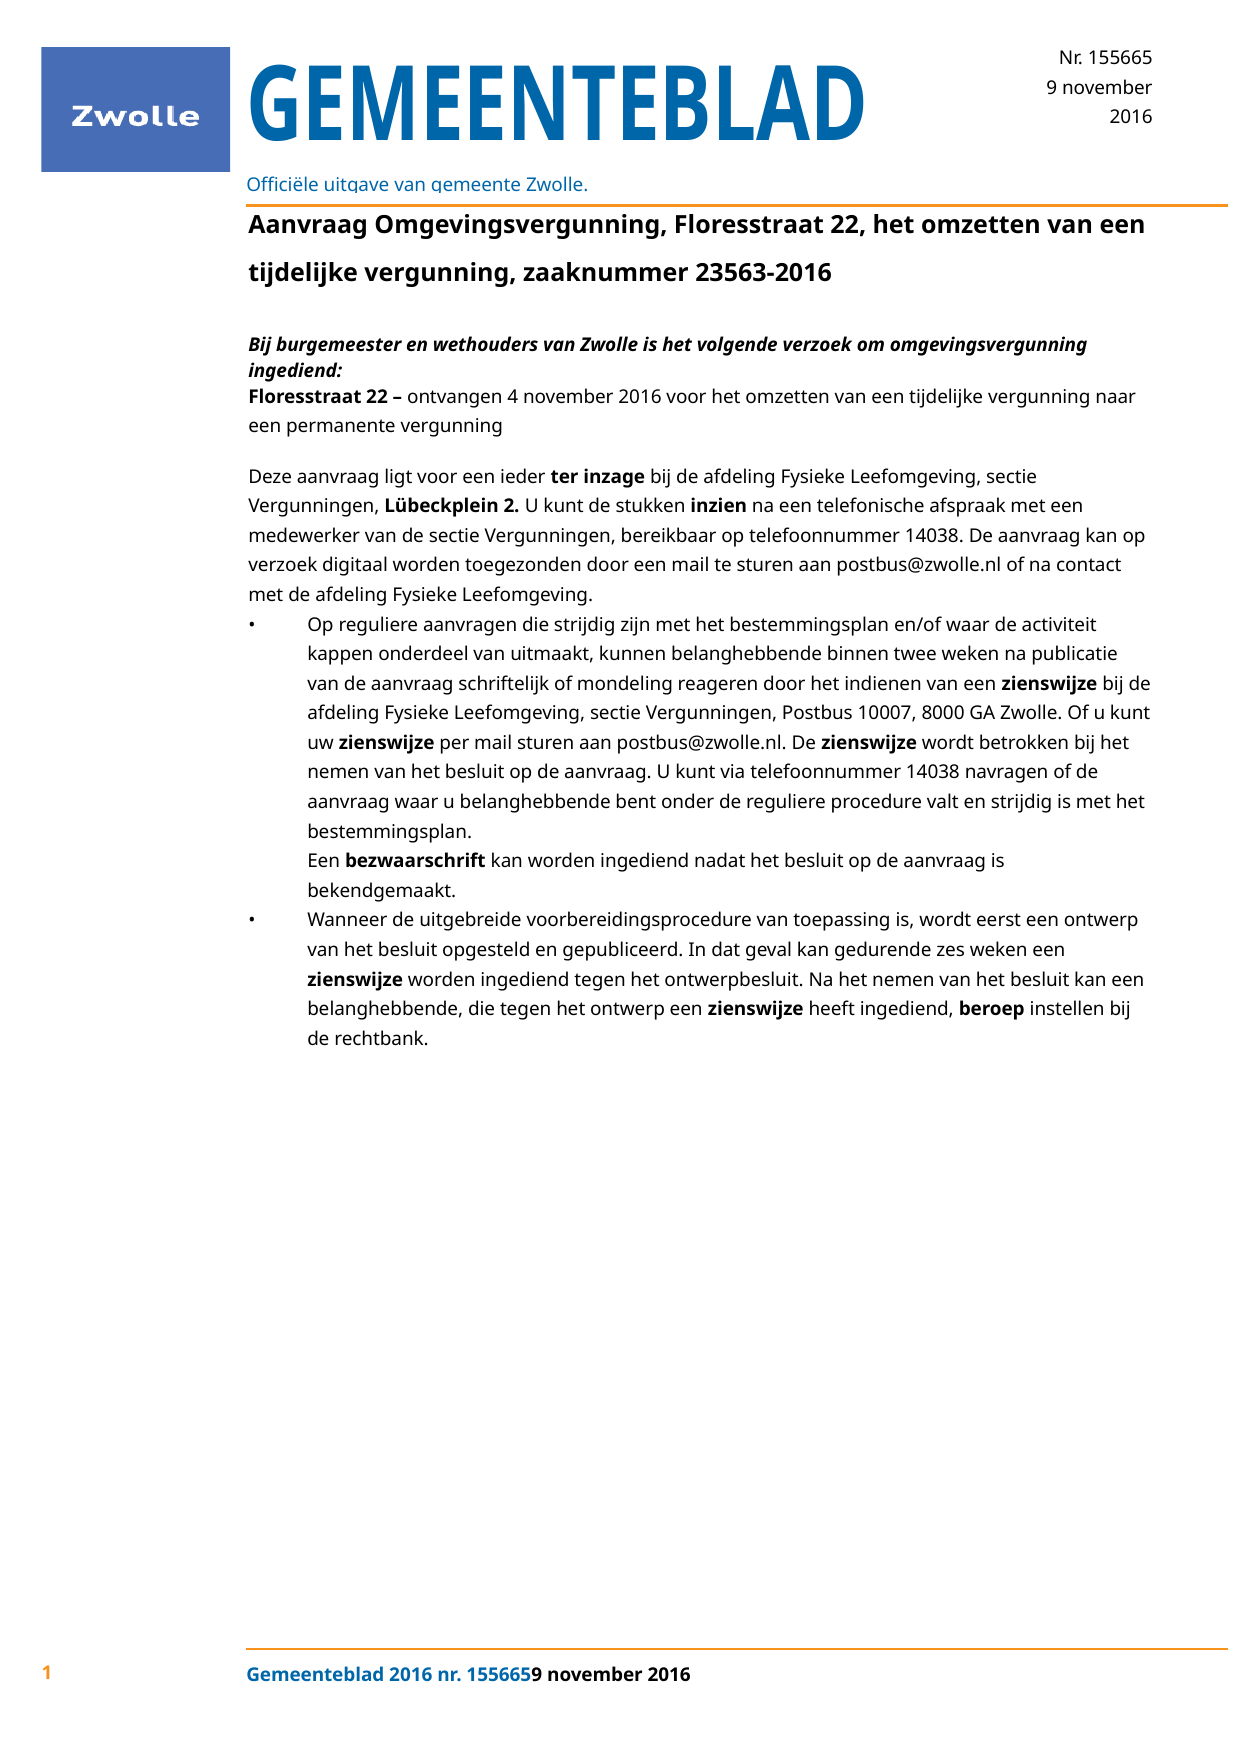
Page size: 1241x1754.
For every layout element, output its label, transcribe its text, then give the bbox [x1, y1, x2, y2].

picture [41, 47, 231, 172]
text Floresstraat 22 – ontvangen 4 november 2016 voor het omzetten van een tijdelijke vergunning naar een permanente vergunning [248, 383, 1152, 438]
text Aanvraag Omgevingsvergunning, Floresstraat 22, het omzetten van een tijdelijke vergunning, zaaknummer 23563-2016 [248, 207, 1152, 288]
list Op reguliere aanvragen die strijdig zijn met het bestemmingsplan en/of waar de activiteit kappen onderdeel van uitmaakt, kunnen belanghebbende binnen twee weken na publicatie van de aanvraag schriftelijk of mondeling reageren door het indienen van een zienswijze bij de afdeling Fysieke Leefomgeving, sectie Vergunningen, Postbus 10007, 8000 GA Zwolle. Of u kunt uw zienswijze per mail sturen aan postbus@zwolle.nl. De zienswijze wordt betrokken bij het nemen van het besluit op de aanvraag. U kunt via telefoonnummer 14038 navragen of de aanvraag waar u belanghebbende bent onder de reguliere procedure valt en strijdig is met het bestemmingsplan. [248, 611, 1152, 844]
text Deze aanvraag ligt voor een ieder ter inzage bij de afdeling Fysieke Leefomgeving, sectie Vergunningen, Lübeckplein 2. U kunt de stukken inzien na een telefonische afspraak met een medewerker van de sectie Vergunningen, bereikbaar op telefoonnummer 14038. De aanvraag kan op verzoek digitaal worden toegezonden door een mail te sturen aan postbus@zwolle.nl of na contact met de afdeling Fysieke Leefomgeving. [248, 463, 1152, 607]
list Een bezwaarschrift kan worden ingediend nadat het besluit op de aanvraag is bekendgemaakt. [248, 847, 1152, 903]
list Wanneer de uitgebreide voorbereidingsprocedure van toepassing is, wordt eerst een ontwerp van het besluit opgesteld en gepubliceerd. In dat geval kan gedurende zes weken een zienswijze worden ingediend tegen het ontwerpbesluit. Na het nemen van het besluit kan een belanghebbende, die tegen het ontwerp een zienswijze heeft ingediend, beroep instellen bij de rechtbank. [248, 907, 1152, 1051]
text Bij burgemeester en wethouders van Zwolle is het volgende verzoek om omgevingsvergunning ingediend: [248, 331, 1152, 383]
